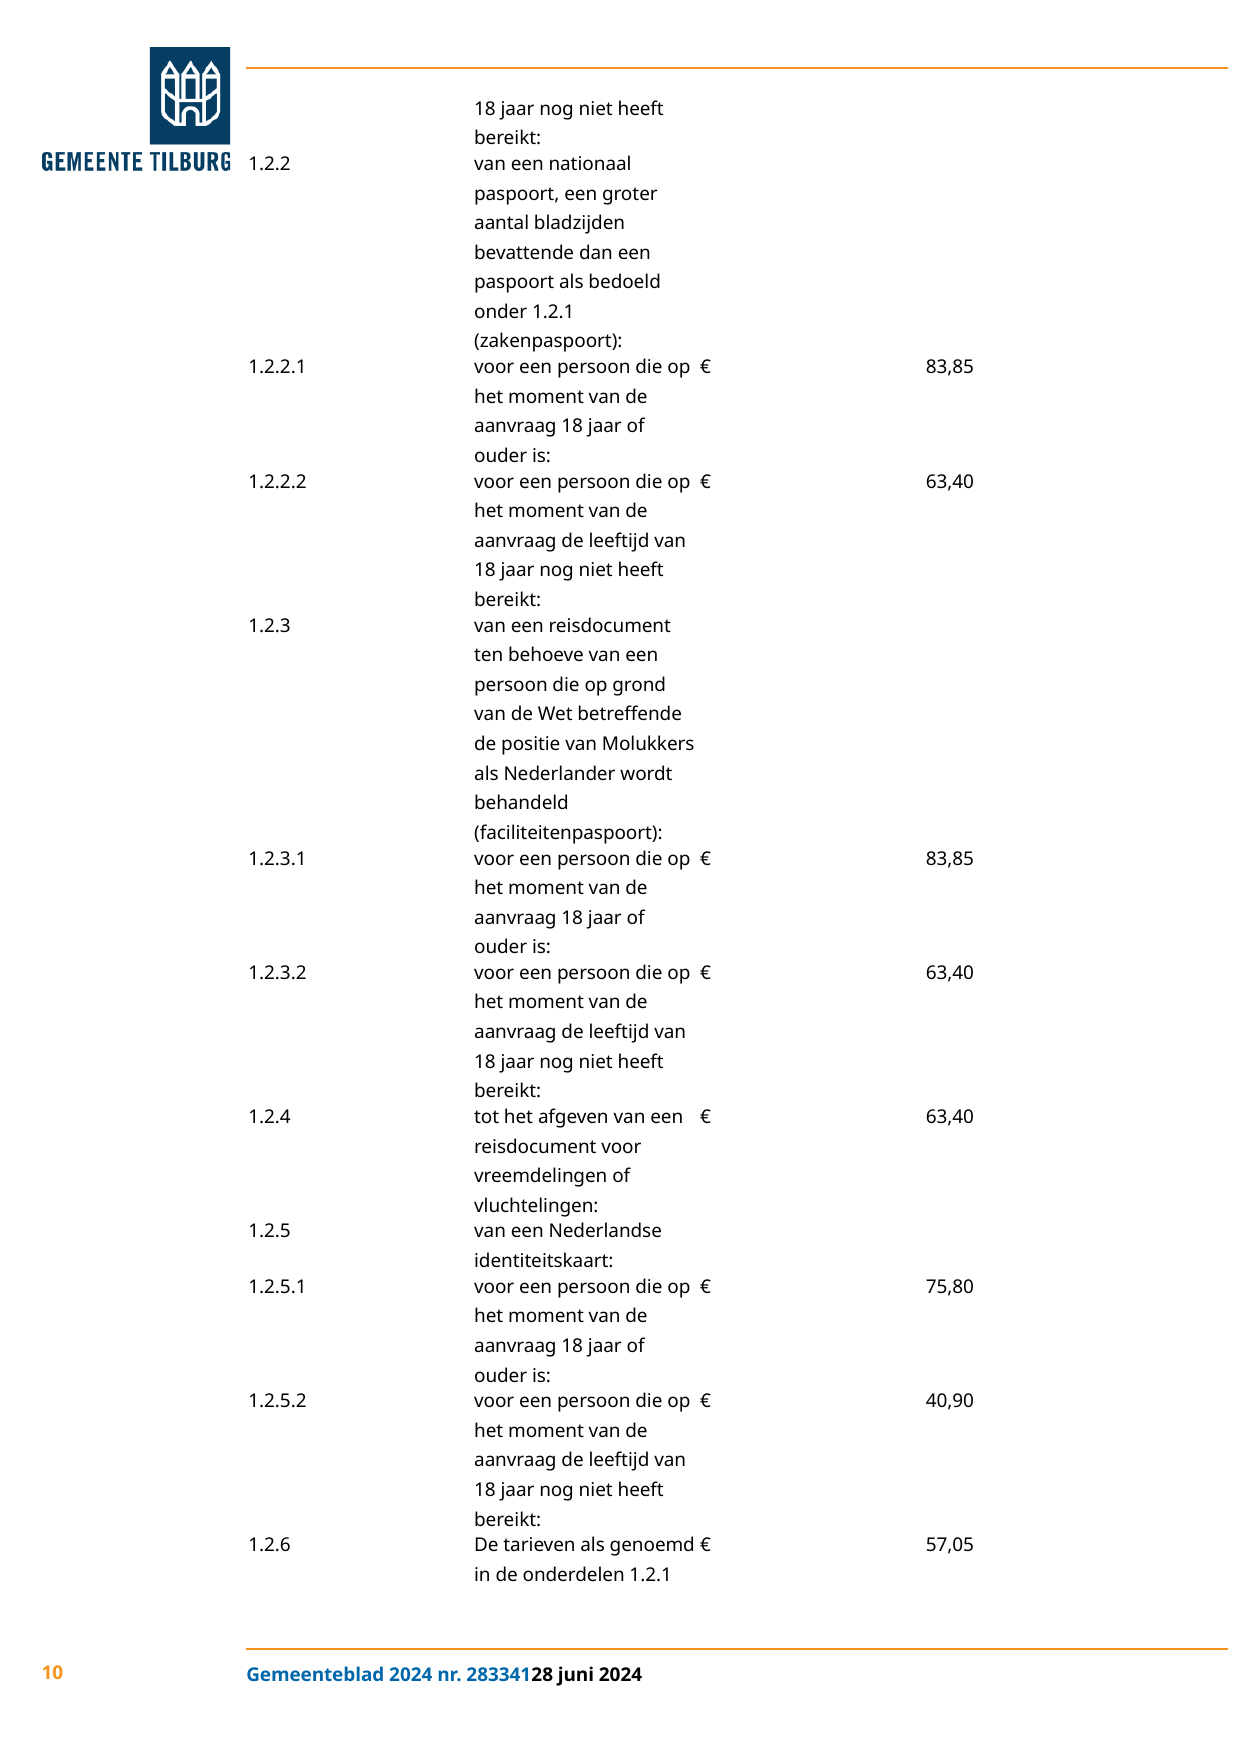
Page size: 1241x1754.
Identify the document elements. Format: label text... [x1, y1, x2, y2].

table_cell [926, 150, 1152, 353]
table_cell 57,05 [926, 1532, 1152, 1587]
table_cell De tarieven als genoemd in de onderdelen 1.2.1 [474, 1532, 700, 1587]
table_cell 40,90 [926, 1388, 1152, 1532]
table_cell 18 jaar nog niet heeft bereikt: [474, 95, 700, 150]
table_cell 75,80 [926, 1273, 1152, 1387]
table_cell [248, 95, 474, 150]
table_cell 1.2.2.2 [248, 468, 474, 612]
table_cell 1.2.3.2 [248, 959, 474, 1103]
table_cell € [700, 1532, 926, 1587]
table_cell voor een persoon die op het moment van de aanvraag de leeftijd van 18 jaar nog niet heeft bereikt: [474, 468, 700, 612]
table_cell van een reisdocument ten behoeve van een persoon die op grond van de Wet betreffende de positie van Molukkers als Nederlander wordt behandeld (faciliteitenpaspoort): [474, 612, 700, 845]
table_cell € [700, 468, 926, 612]
table_cell [926, 612, 1152, 845]
picture [41, 47, 231, 172]
table_cell tot het afgeven van een reisdocument voor vreemdelingen of vluchtelingen: [474, 1103, 700, 1218]
table_cell [926, 1218, 1152, 1273]
table_cell [700, 95, 926, 150]
table_cell € [700, 959, 926, 1103]
table_cell 83,85 [926, 845, 1152, 959]
table_cell [926, 95, 1152, 150]
table_cell 1.2.3 [248, 612, 474, 845]
table_cell voor een persoon die op het moment van de aanvraag 18 jaar of ouder is: [474, 353, 700, 468]
table_cell 1.2.3.1 [248, 845, 474, 959]
table_cell € [700, 353, 926, 468]
table_cell voor een persoon die op het moment van de aanvraag 18 jaar of ouder is: [474, 1273, 700, 1387]
table_cell 1.2.4 [248, 1103, 474, 1218]
table_cell 1.2.5 [248, 1218, 474, 1273]
table_cell van een nationaal paspoort, een groter aantal bladzijden bevattende dan een paspoort als bedoeld onder 1.2.1 (zakenpaspoort): [474, 150, 700, 353]
table_cell 63,40 [926, 468, 1152, 612]
table_cell 1.2.6 [248, 1532, 474, 1587]
table_cell 1.2.2 [248, 150, 474, 353]
table_cell [700, 1218, 926, 1273]
table_cell van een Nederlandse identiteitskaart: [474, 1218, 700, 1273]
table_cell € [700, 1103, 926, 1218]
table_cell voor een persoon die op het moment van de aanvraag de leeftijd van 18 jaar nog niet heeft bereikt: [474, 1388, 700, 1532]
table_cell voor een persoon die op het moment van de aanvraag 18 jaar of ouder is: [474, 845, 700, 959]
table_cell voor een persoon die op het moment van de aanvraag de leeftijd van 18 jaar nog niet heeft bereikt: [474, 959, 700, 1103]
table_cell € [700, 845, 926, 959]
table_cell 83,85 [926, 353, 1152, 468]
table_cell € [700, 1388, 926, 1532]
table_cell 1.2.5.2 [248, 1388, 474, 1532]
table_cell 1.2.5.1 [248, 1273, 474, 1387]
table_cell 63,40 [926, 959, 1152, 1103]
table_cell € [700, 1273, 926, 1387]
table_cell 63,40 [926, 1103, 1152, 1218]
table_cell [700, 612, 926, 845]
table_cell 1.2.2.1 [248, 353, 474, 468]
table_cell [700, 150, 926, 353]
